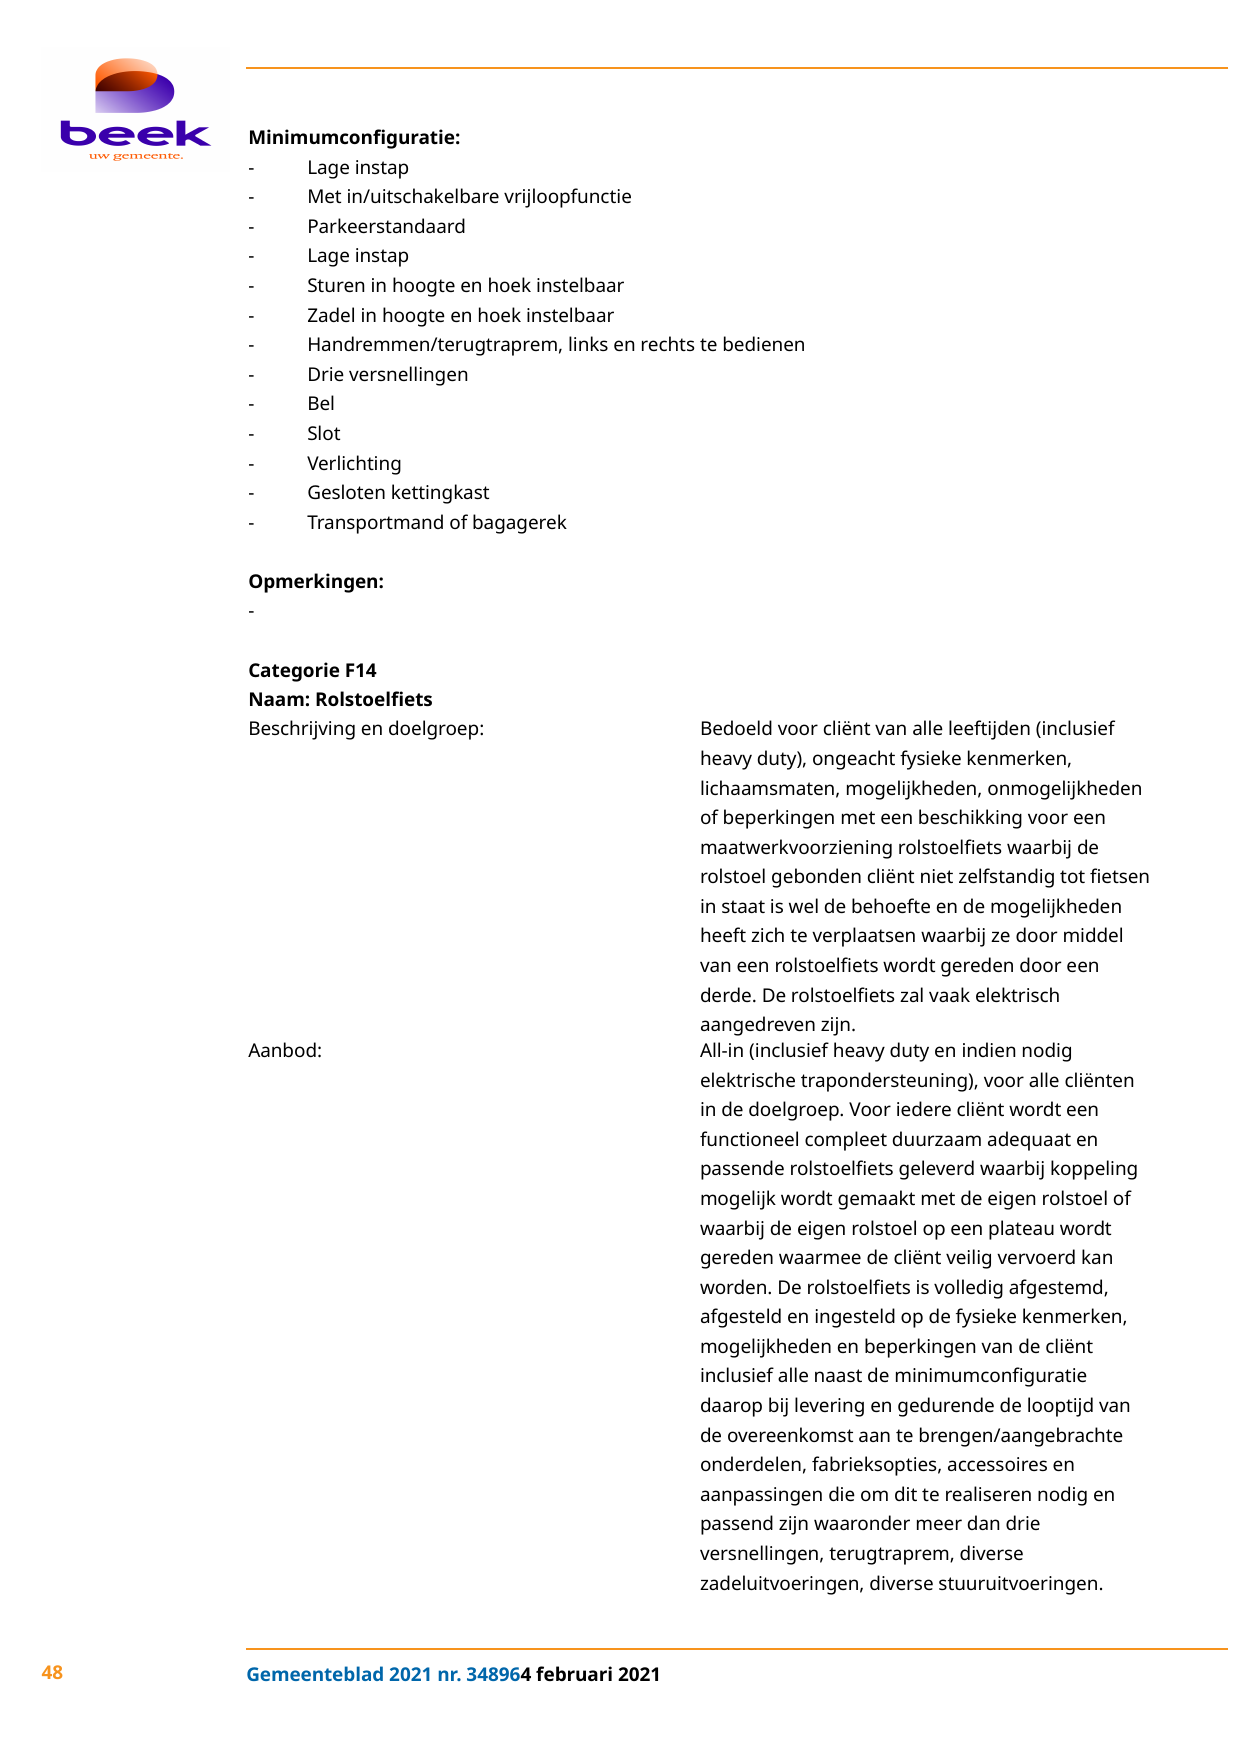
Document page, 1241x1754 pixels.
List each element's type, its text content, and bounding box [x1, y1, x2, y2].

list Verlichting [248, 450, 1152, 476]
table_header Beschrijving en doelgroep: [248, 716, 700, 1037]
list Gesloten kettingkast [248, 479, 1152, 505]
list Parkeerstandaard [248, 213, 1152, 239]
list Met in/uitschakelbare vrijloopfunctie [248, 183, 1152, 209]
list Bel [248, 391, 1152, 416]
table_cell All-in (inclusief heavy duty en indien nodig elektrische trapondersteuning), voor alle cliënten in de doelgroep. Voor iedere cliënt wordt een functioneel compleet duurzaam adequaat en passende rolstoelfiets geleverd waarbij koppeling mogelijk wordt gemaakt met de eigen rolstoel of waarbij de eigen rolstoel op een plateau wordt gereden waarmee de cliënt veilig vervoerd kan worden. De rolstoelfiets is volledig afgestemd, afgesteld en ingesteld op de fysieke kenmerken, mogelijkheden en beperkingen van de cliënt inclusief alle naast de minimumconfiguratie daarop bij levering en gedurende de looptijd van de overeenkomst aan te brengen/aangebrachte onderdelen, fabrieksopties, accessoires en aanpassingen die om dit te realiseren nodig en passend zijn waaronder meer dan drie versnellingen, terugtraprem, diverse zadeluitvoeringen, diverse stuuruitvoeringen. [700, 1037, 1152, 1595]
table_header Bedoeld voor cliënt van alle leeftijden (inclusief heavy duty), ongeacht fysieke kenmerken, lichaamsmaten, mogelijkheden, onmogelijkheden of beperkingen met een beschikking voor een maatwerkvoorziening rolstoelfiets waarbij de rolstoel gebonden cliënt niet zelfstandig tot fietsen in staat is wel de behoefte en de mogelijkheden heeft zich te verplaatsen waarbij ze door middel van een rolstoelfiets wordt gereden door een derde. De rolstoelfiets zal vaak elektrisch aangedreven zijn. [700, 716, 1152, 1037]
list Zadel in hoogte en hoek instelbaar [248, 302, 1152, 328]
list Handremmen/terugtraprem, links en rechts te bedienen [248, 331, 1152, 357]
picture [41, 47, 231, 172]
table_cell Aanbod: [248, 1037, 700, 1595]
list Slot [248, 420, 1152, 446]
table_header Categorie F14 [248, 657, 1152, 683]
text Naam: Rolstoelfiets [248, 686, 1152, 712]
text Opmerkingen: [248, 568, 1152, 594]
list Transportmand of bagagerek [248, 509, 1152, 535]
text Minimumconfiguratie: [248, 124, 1152, 150]
list Sturen in hoogte en hoek instelbaar [248, 272, 1152, 298]
list Lage instap [248, 243, 1152, 268]
list Drie versnellingen [248, 361, 1152, 387]
list Lage instap [248, 154, 1152, 180]
